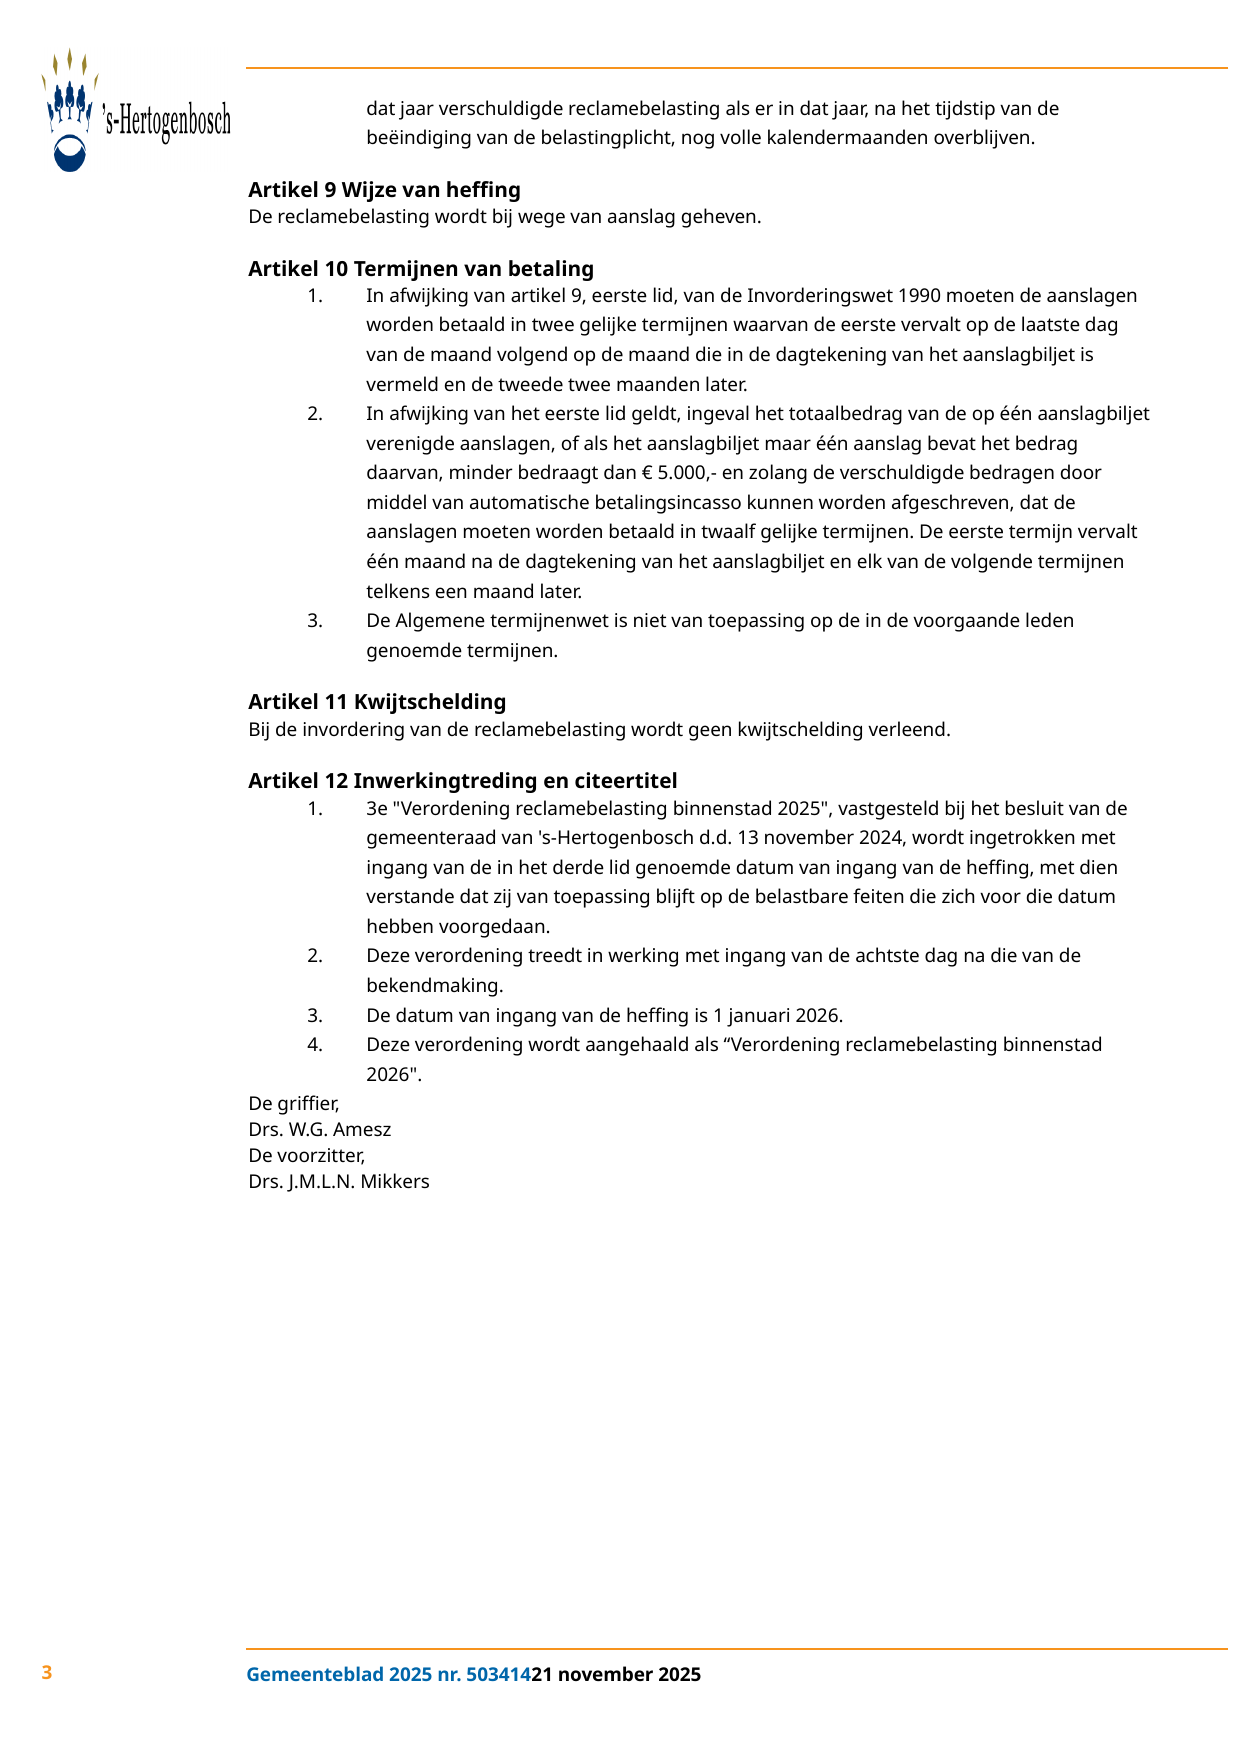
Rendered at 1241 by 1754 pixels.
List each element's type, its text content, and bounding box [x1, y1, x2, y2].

text Artikel 9 Wijze van heffing [248, 175, 1152, 203]
text Bij de invordering van de reclamebelasting wordt geen kwijtschelding verleend. [248, 716, 1152, 742]
list dat jaar verschuldigde reclamebelasting als er in dat jaar, na het tijdstip van de beëindiging van de belastingplicht, nog volle kalendermaanden overblijven. [307, 95, 1152, 150]
list De datum van ingang van de heffing is 1 januari 2026. [307, 1002, 1152, 1028]
list 3e "Verordening reclamebelasting binnenstad 2025", vastgesteld bij het besluit van de gemeenteraad van 's-Hertogenbosch d.d. 13 november 2024, wordt ingetrokken met ingang van de in het derde lid genoemde datum van ingang van de heffing, met dien verstande dat zij van toepassing blijft op de belastbare feiten die zich voor die datum hebben voorgedaan. [307, 795, 1152, 939]
picture [41, 47, 231, 172]
list De Algemene termijnenwet is niet van toepassing op de in de voorgaande leden genoemde termijnen. [307, 607, 1152, 663]
text Artikel 10 Termijnen van betaling [248, 254, 1152, 282]
list Deze verordening treedt in werking met ingang van de achtste dag na die van de bekendmaking. [307, 943, 1152, 998]
text De voorzitter, [248, 1142, 1152, 1168]
text Artikel 12 Inwerkingtreding en citeertitel [248, 766, 1152, 795]
text De griffier, [248, 1091, 1152, 1116]
text Artikel 11 Kwijtschelding [248, 687, 1152, 716]
text Drs. W.G. Amesz [248, 1116, 1152, 1142]
list In afwijking van het eerste lid geldt, ingeval het totaalbedrag van de op één aanslagbiljet verenigde aanslagen, of als het aanslagbiljet maar één aanslag bevat het bedrag daarvan, minder bedraagt dan € 5.000,- en zolang de verschuldigde bedragen door middel van automatische betalingsincasso kunnen worden afgeschreven, dat de aanslagen moeten worden betaald in twaalf gelijke termijnen. De eerste termijn vervalt één maand na de dagtekening van het aanslagbiljet en elk van de volgende termijnen telkens een maand later. [307, 400, 1152, 604]
text Drs. J.M.L.N. Mikkers [248, 1168, 1152, 1193]
list Deze verordening wordt aangehaald als “Verordening reclamebelasting binnenstad 2026". [307, 1031, 1152, 1087]
text De reclamebelasting wordt bij wege van aanslag geheven. [248, 203, 1152, 229]
list In afwijking van artikel 9, eerste lid, van de Invorderingswet 1990 moeten de aanslagen worden betaald in twee gelijke termijnen waarvan de eerste vervalt op de laatste dag van de maand volgend op de maand die in de dagtekening van het aanslagbiljet is vermeld en de tweede twee maanden later. [307, 282, 1152, 397]
